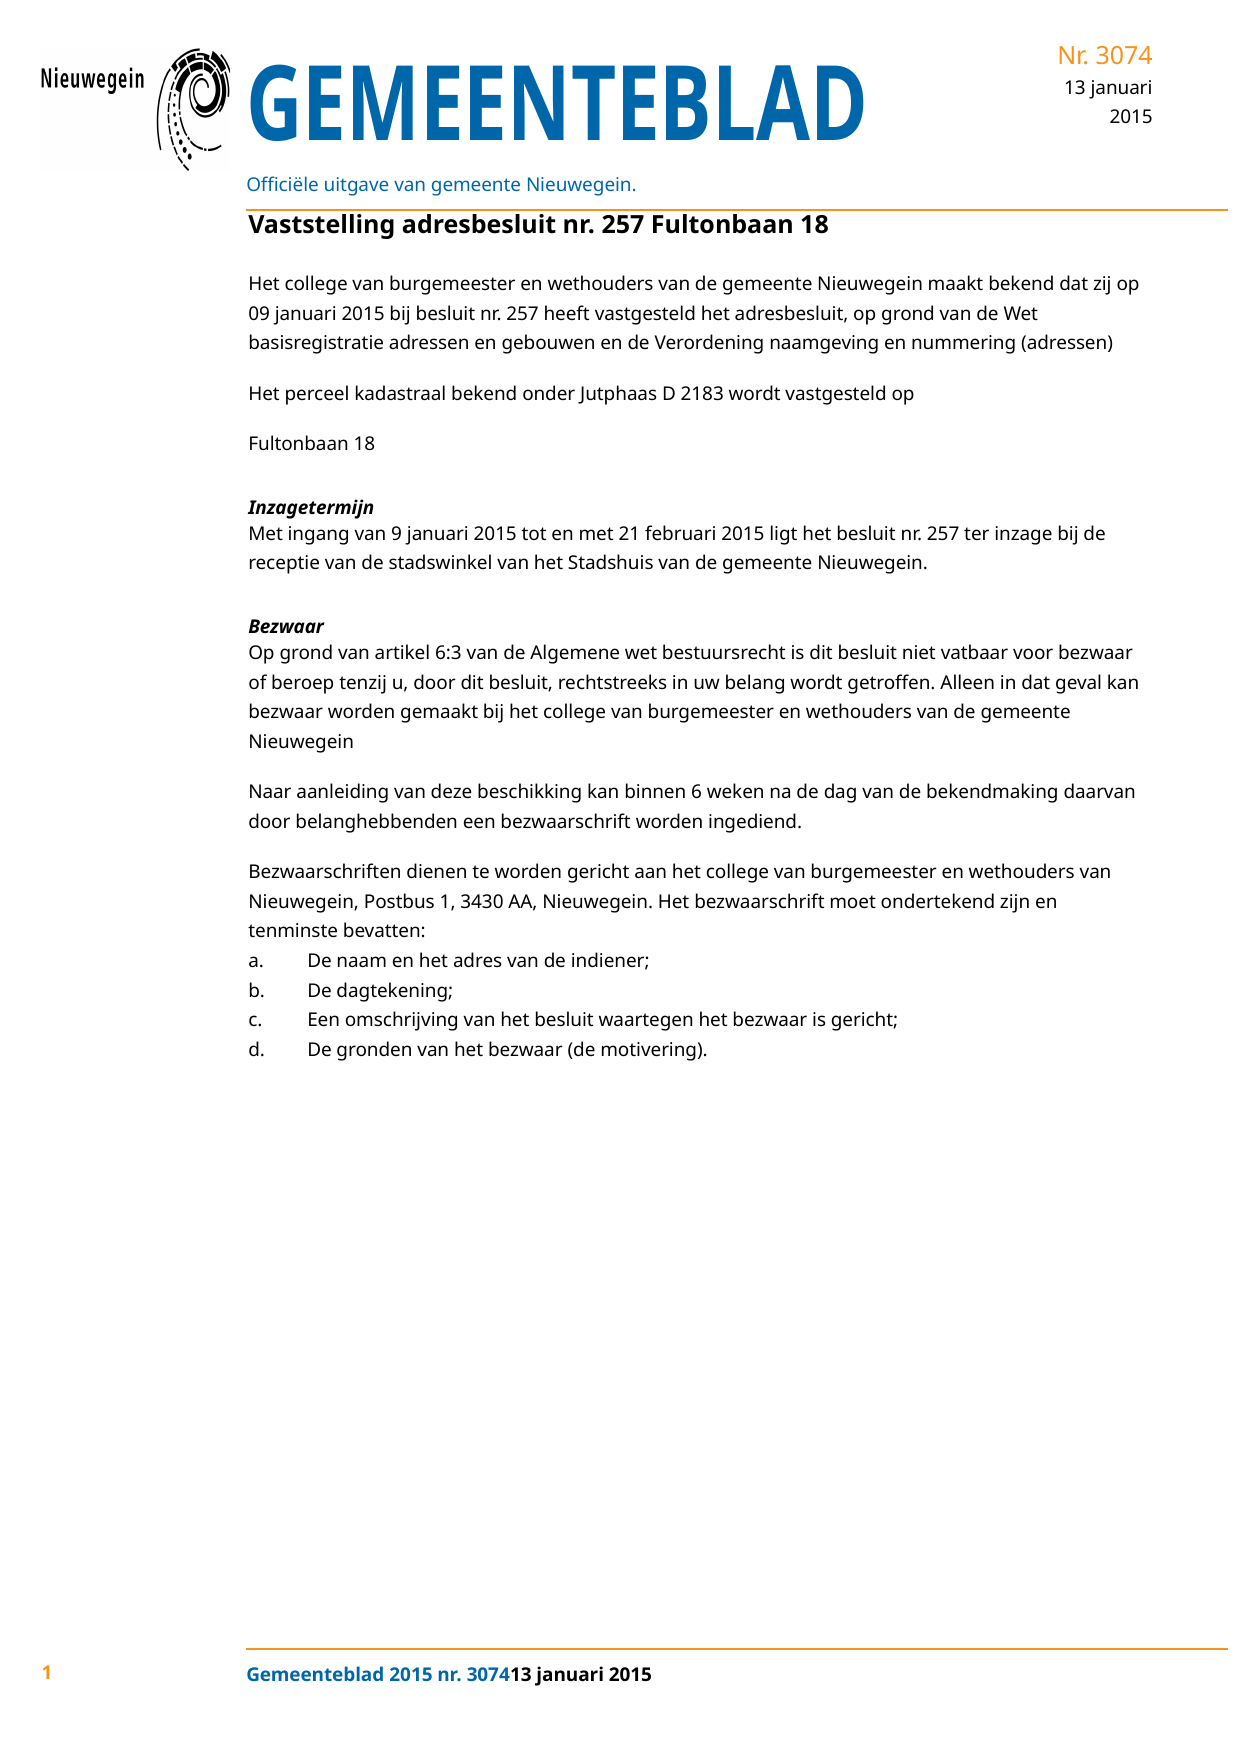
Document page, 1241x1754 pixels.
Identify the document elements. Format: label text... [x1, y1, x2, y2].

list De gronden van het bezwaar (de motivering). [248, 1036, 1152, 1062]
text Fultonbaan 18 [248, 430, 1152, 456]
text Op grond van artikel 6:3 van de Algemene wet bestuursrecht is dit besluit niet vatbaar voor bezwaar of beroep tenzij u, door dit besluit, rechtstreeks in uw belang wordt getroffen. Alleen in dat geval kan bezwaar worden gemaakt bij het college van burgemeester en wethouders van de gemeente Nieuwegein [248, 639, 1152, 754]
list De dagtekening; [248, 977, 1152, 1002]
list Een omschrijving van het besluit waartegen het bezwaar is gericht; [248, 1006, 1152, 1032]
text Bezwaarschriften dienen te worden gericht aan het college van burgemeester en wethouders van Nieuwegein, Postbus 1, 3430 AA, Nieuwegein. Het bezwaarschrift moet ondertekend zijn en tenminste bevatten: [248, 858, 1152, 943]
picture [41, 47, 231, 172]
text Bezwaar [248, 613, 1152, 639]
text Het perceel kadastraal bekend onder Jutphaas D 2183 wordt vastgesteld op [248, 380, 1152, 406]
text Naar aanleiding van deze beschikking kan binnen 6 weken na de dag van de bekendmaking daarvan door belanghebbenden een bezwaarschrift worden ingediend. [248, 778, 1152, 834]
list De naam en het adres van de indiener; [248, 947, 1152, 973]
text Inzagetermijn [248, 494, 1152, 520]
text Met ingang van 9 januari 2015 tot en met 21 februari 2015 ligt het besluit nr. 257 ter inzage bij de receptie van de stadswinkel van het Stadshuis van de gemeente Nieuwegein. [248, 520, 1152, 575]
text Vaststelling adresbesluit nr. 257 Fultonbaan 18 [248, 211, 1152, 241]
text Het college van burgemeester en wethouders van de gemeente Nieuwegein maakt bekend dat zij op 09 januari 2015 bij besluit nr. 257 heeft vastgesteld het adresbesluit, op grond van de Wet basisregistratie adressen en gebouwen en de Verordening naamgeving en nummering (adressen) [248, 270, 1152, 355]
